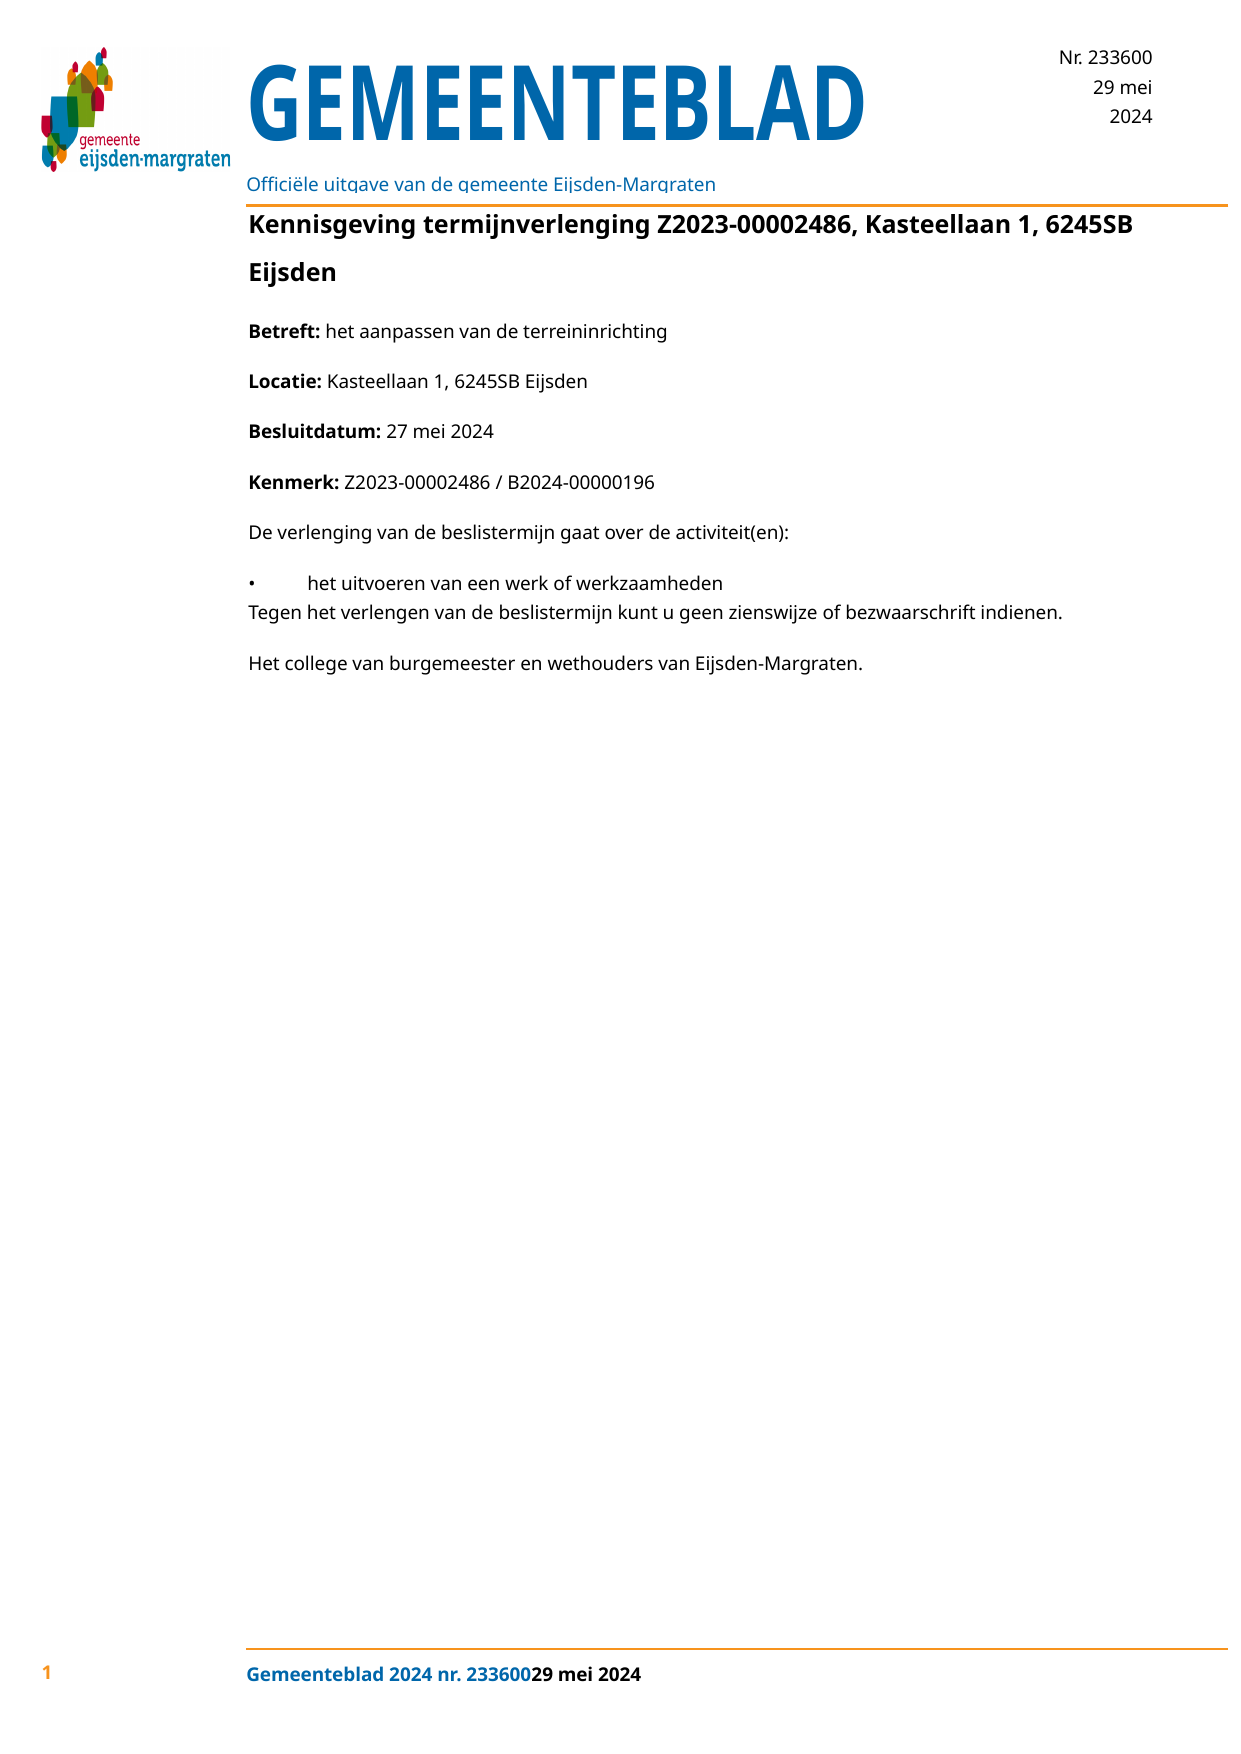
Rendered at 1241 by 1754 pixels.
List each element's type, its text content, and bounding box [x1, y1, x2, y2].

text Besluitdatum: 27 mei 2024 [248, 419, 1152, 444]
text Tegen het verlengen van de beslistermijn kunt u geen zienswijze of bezwaarschrift indienen. [248, 599, 1152, 625]
text De verlenging van de beslistermijn gaat over de activiteit(en): [248, 519, 1152, 545]
picture [41, 47, 231, 172]
text Kenmerk: Z2023-00002486 / B2024-00000196 [248, 469, 1152, 495]
text Locatie: Kasteellaan 1, 6245SB Eijsden [248, 368, 1152, 394]
list het uitvoeren van een werk of werkzaamheden [248, 570, 1152, 596]
text Betreft: het aanpassen van de terreininrichting [248, 318, 1152, 344]
text Het college van burgemeester en wethouders van Eijsden-Margraten. [248, 650, 1152, 676]
text Kennisgeving termijnverlenging Z2023-00002486, Kasteellaan 1, 6245SB Eijsden [248, 207, 1152, 288]
